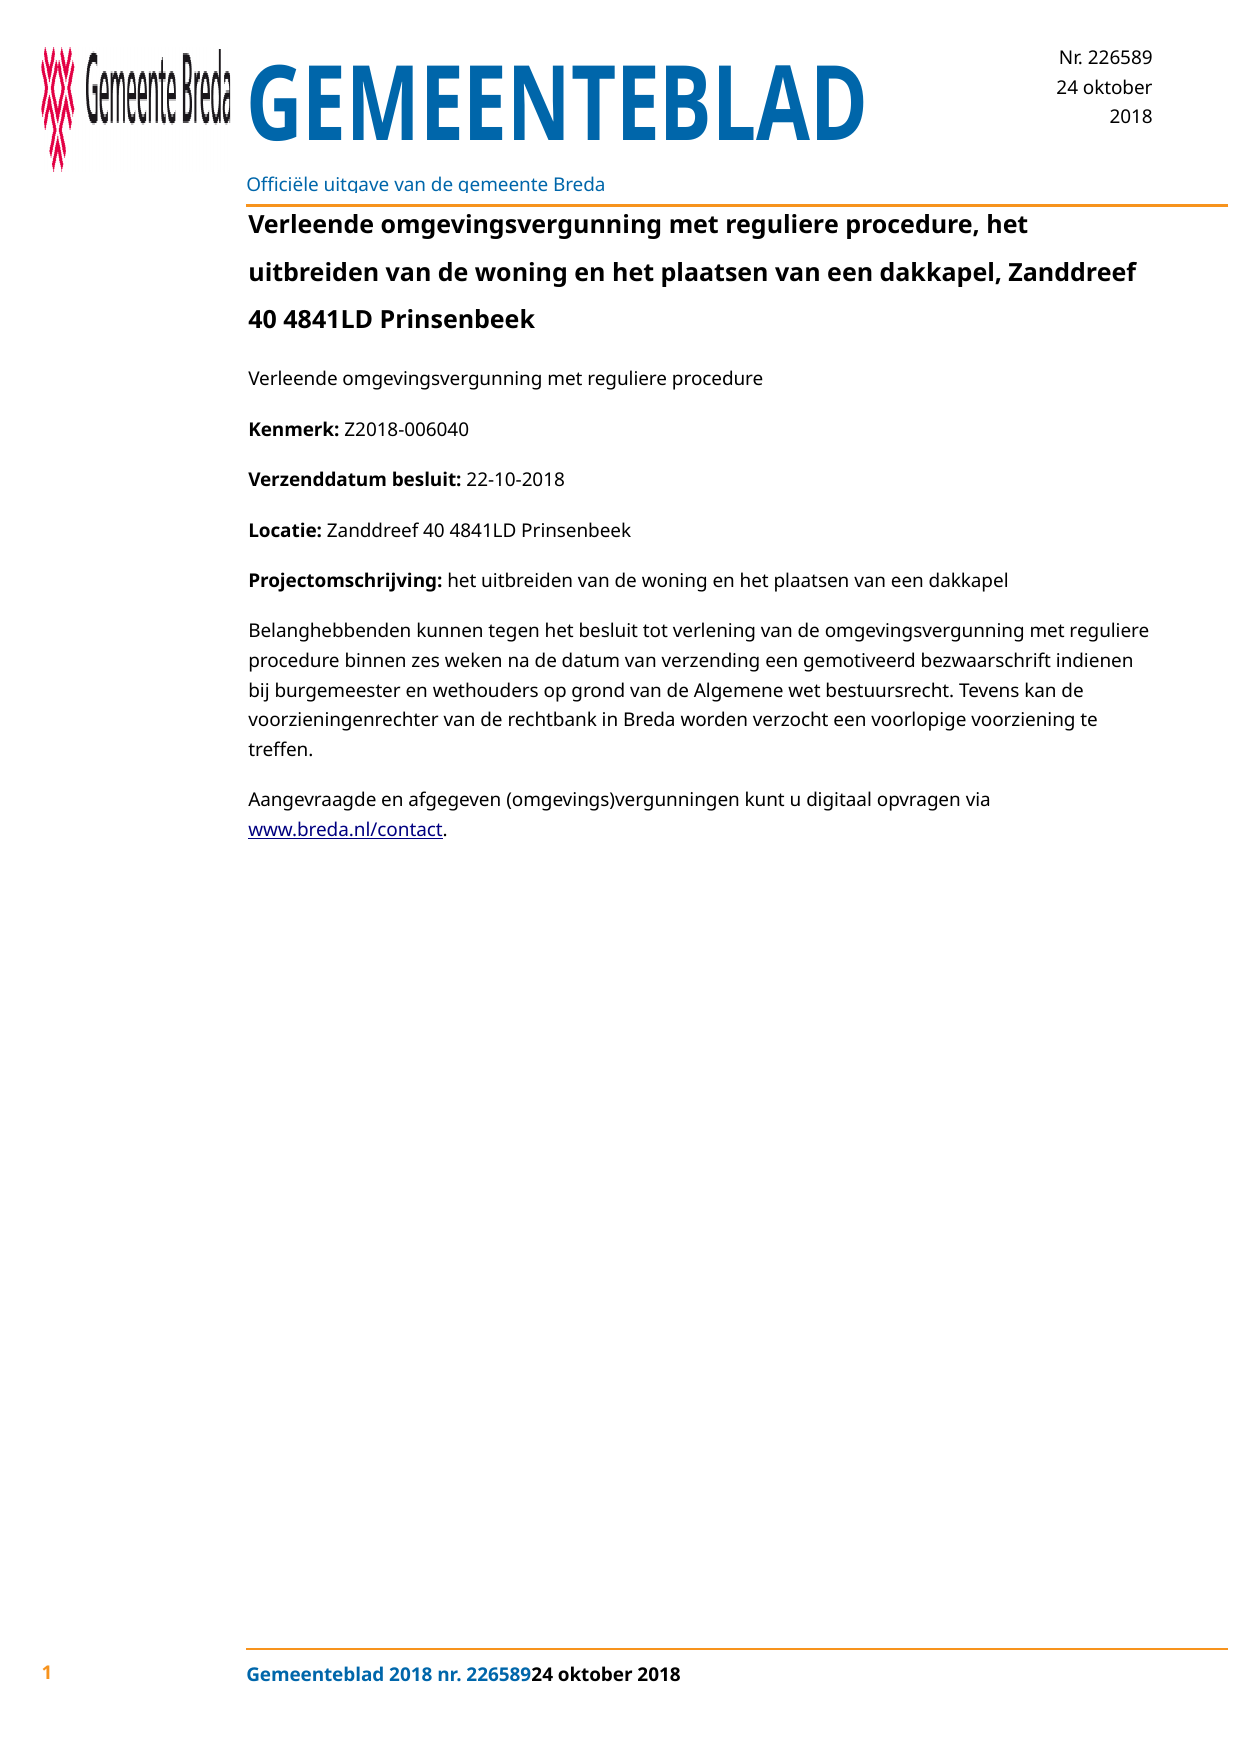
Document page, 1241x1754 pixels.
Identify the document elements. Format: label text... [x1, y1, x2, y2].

text Verzenddatum besluit: 22-10-2018 [248, 466, 1152, 492]
text Aangevraagde en afgegeven (omgevings)vergunningen kunt u digitaal opvragen via www.breda.nl/contact. [248, 786, 1152, 842]
text Locatie: Zanddreef 40 4841LD Prinsenbeek [248, 517, 1152, 542]
picture [41, 47, 231, 172]
text Belanghebbenden kunnen tegen het besluit tot verlening van de omgevingsvergunning met reguliere procedure binnen zes weken na de datum van verzending een gemotiveerd bezwaarschrift indienen bij burgemeester en wethouders op grond van de Algemene wet bestuursrecht. Tevens kan de voorzieningenrechter van de rechtbank in Breda worden verzocht een voorlopige voorziening te treffen. [248, 618, 1152, 762]
text Kenmerk: Z2018-006040 [248, 416, 1152, 442]
text Verleende omgevingsvergunning met reguliere procedure, het uitbreiden van de woning en het plaatsen van een dakkapel, Zanddreef 40 4841LD Prinsenbeek [248, 207, 1152, 336]
text Verleende omgevingsvergunning met reguliere procedure [248, 366, 1152, 391]
text Projectomschrijving: het uitbreiden van de woning en het plaatsen van een dakkapel [248, 567, 1152, 593]
